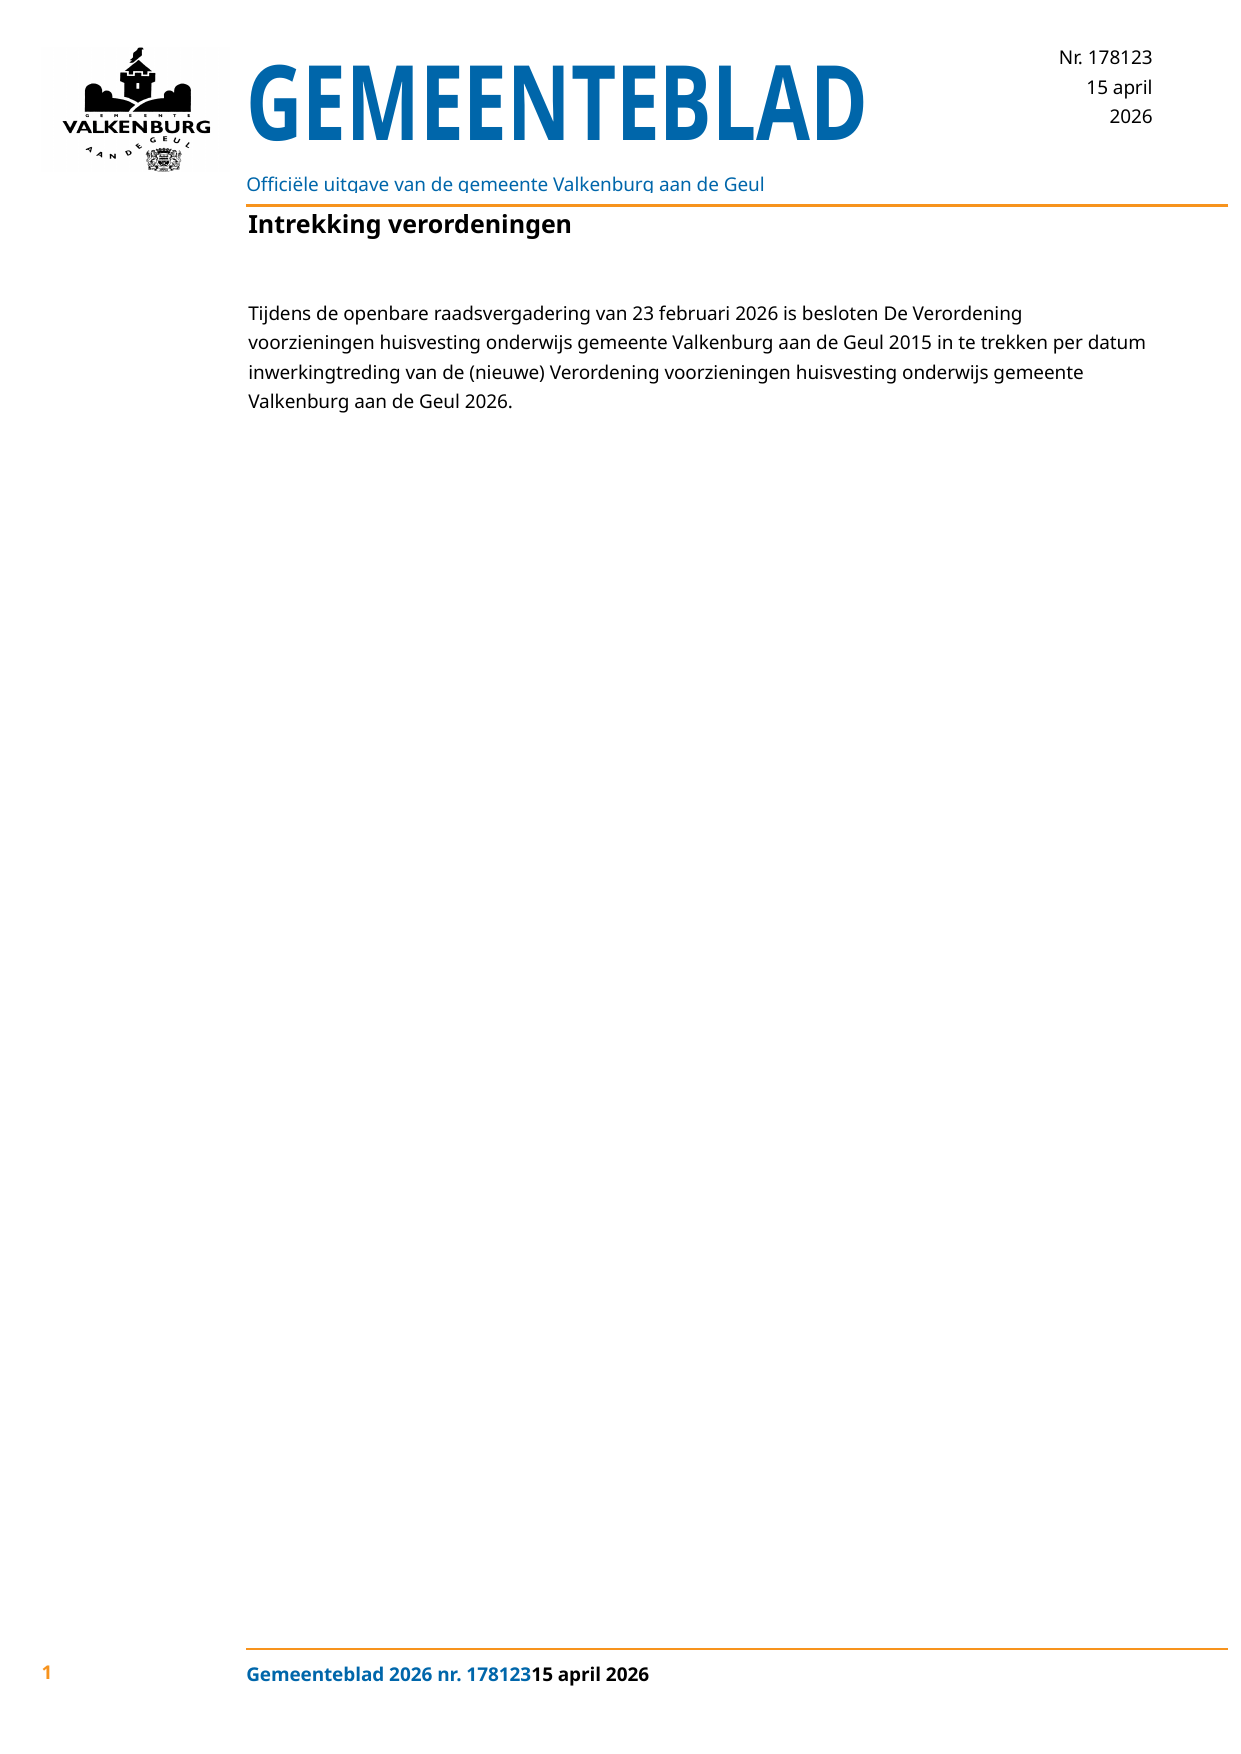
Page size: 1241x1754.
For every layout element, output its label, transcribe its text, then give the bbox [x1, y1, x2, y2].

picture [41, 47, 231, 172]
text Tijdens de openbare raadsvergadering van 23 februari 2026 is besloten De Verordening voorzieningen huisvesting onderwijs gemeente Valkenburg aan de Geul 2015 in te trekken per datum inwerkingtreding van de (nieuwe) Verordening voorzieningen huisvesting onderwijs gemeente Valkenburg aan de Geul 2026. [248, 300, 1152, 414]
text Intrekking verordeningen [248, 207, 1152, 241]
